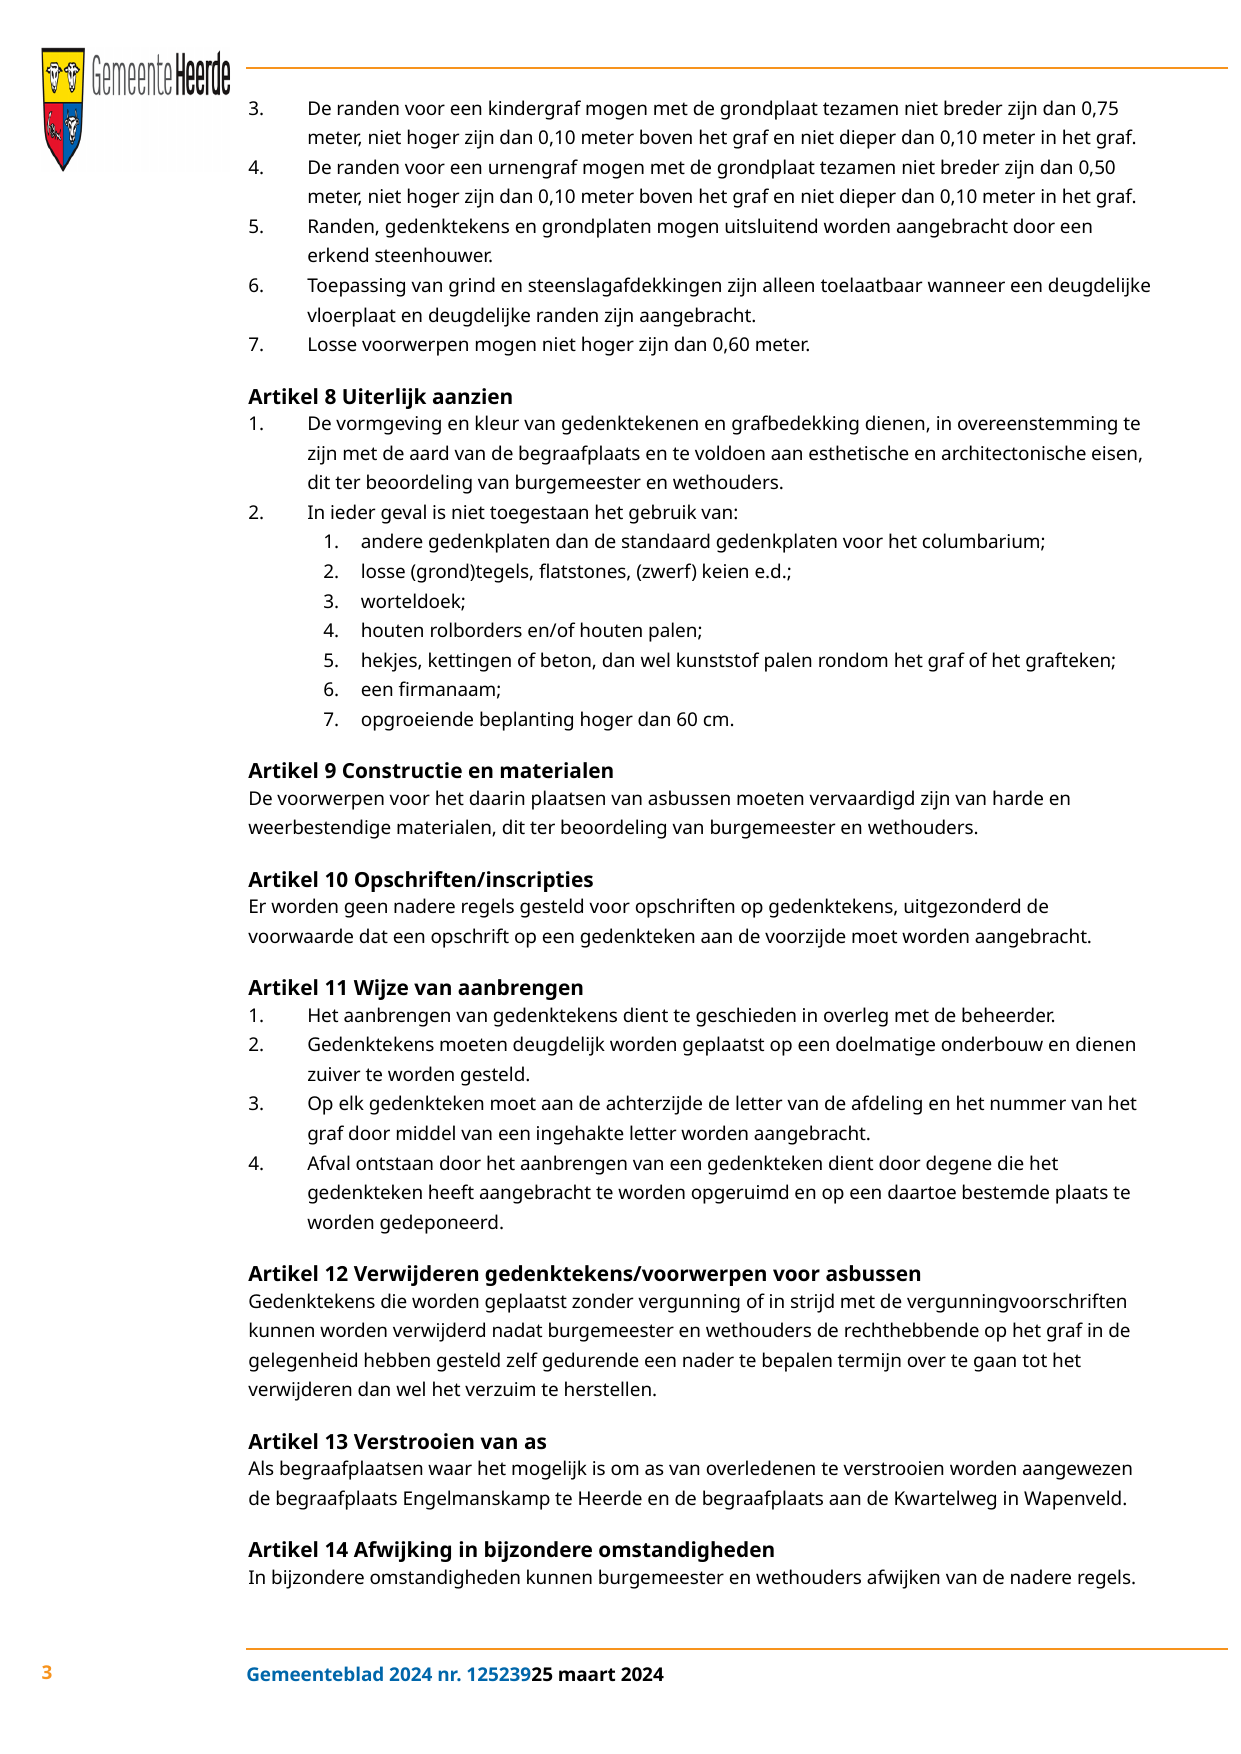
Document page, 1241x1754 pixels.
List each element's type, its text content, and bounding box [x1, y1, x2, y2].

text Artikel 10 Opschriften/inscripties [248, 865, 1152, 893]
picture [41, 47, 231, 172]
list andere gedenkplaten dan de standaard gedenkplaten voor het columbarium; [323, 529, 1152, 554]
list Randen, gedenktekens en grondplaten mogen uitsluitend worden aangebracht door een erkend steenhouwer. [248, 213, 1152, 268]
list Gedenktekens moeten deugdelijk worden geplaatst op een doelmatige onderbouw en dienen zuiver te worden gesteld. [248, 1031, 1152, 1087]
list Op elk gedenkteken moet aan de achterzijde de letter van de afdeling en het nummer van het graf door middel van een ingehakte letter worden aangebracht. [248, 1091, 1152, 1146]
text Gedenktekens die worden geplaatst zonder vergunning of in strijd met de vergunningvoorschriften kunnen worden verwijderd nadat burgemeester en wethouders de rechthebbende op het graf in de gelegenheid hebben gesteld zelf gedurende een nader te bepalen termijn over te gaan tot het verwijderen dan wel het verzuim te herstellen. [248, 1288, 1152, 1402]
text Artikel 12 Verwijderen gedenktekens/voorwerpen voor asbussen [248, 1259, 1152, 1288]
list opgroeiende beplanting hoger dan 60 cm. [323, 706, 1152, 732]
text Artikel 11 Wijze van aanbrengen [248, 973, 1152, 1002]
list Afval ontstaan door het aanbrengen van een gedenkteken dient door degene die het gedenkteken heeft aangebracht te worden opgeruimd en op een daartoe bestemde plaats te worden gedeponeerd. [248, 1150, 1152, 1235]
list De randen voor een kindergraf mogen met de grondplaat tezamen niet breder zijn dan 0,75 meter, niet hoger zijn dan 0,10 meter boven het graf en niet dieper dan 0,10 meter in het graf. [248, 95, 1152, 150]
list een firmanaam; [323, 677, 1152, 702]
list De vormgeving en kleur van gedenktekenen en grafbedekking dienen, in overeenstemming te zijn met de aard van de begraafplaats en te voldoen aan esthetische en architectonische eisen, dit ter beoordeling van burgemeester en wethouders. [248, 410, 1152, 495]
text Artikel 8 Uiterlijk aanzien [248, 382, 1152, 410]
list losse (grond)tegels, flatstones, (zwerf) keien e.d.; [323, 558, 1152, 584]
list Het aanbrengen van gedenktekens dient te geschieden in overleg met de beheerder. [248, 1002, 1152, 1028]
list hekjes, kettingen of beton, dan wel kunststof palen rondom het graf of het grafteken; [323, 647, 1152, 673]
text Artikel 14 Afwijking in bijzondere omstandigheden [248, 1535, 1152, 1564]
list Toepassing van grind en steenslagafdekkingen zijn alleen toelaatbaar wanneer een deugdelijke vloerplaat en deugdelijke randen zijn aangebracht. [248, 272, 1152, 328]
list worteldoek; [323, 588, 1152, 613]
list houten rolborders en/of houten palen; [323, 617, 1152, 643]
text De voorwerpen voor het daarin plaatsen van asbussen moeten vervaardigd zijn van harde en weerbestendige materialen, dit ter beoordeling van burgemeester en wethouders. [248, 785, 1152, 840]
text Artikel 13 Verstrooien van as [248, 1427, 1152, 1455]
text Als begraafplaatsen waar het mogelijk is om as van overledenen te verstrooien worden aangewezen de begraafplaats Engelmanskamp te Heerde en de begraafplaats aan de Kwartelweg in Wapenveld. [248, 1455, 1152, 1511]
text Artikel 9 Constructie en materialen [248, 757, 1152, 785]
text Er worden geen nadere regels gesteld voor opschriften op gedenktekens, uitgezonderd de voorwaarde dat een opschrift op een gedenkteken aan de voorzijde moet worden aangebracht. [248, 893, 1152, 949]
list Losse voorwerpen mogen niet hoger zijn dan 0,60 meter. [248, 331, 1152, 357]
list De randen voor een urnengraf mogen met de grondplaat tezamen niet breder zijn dan 0,50 meter, niet hoger zijn dan 0,10 meter boven het graf en niet dieper dan 0,10 meter in het graf. [248, 154, 1152, 209]
list In ieder geval is niet toegestaan het gebruik van: [248, 499, 1152, 525]
text In bijzondere omstandigheden kunnen burgemeester en wethouders afwijken van de nadere regels. [248, 1564, 1152, 1589]
